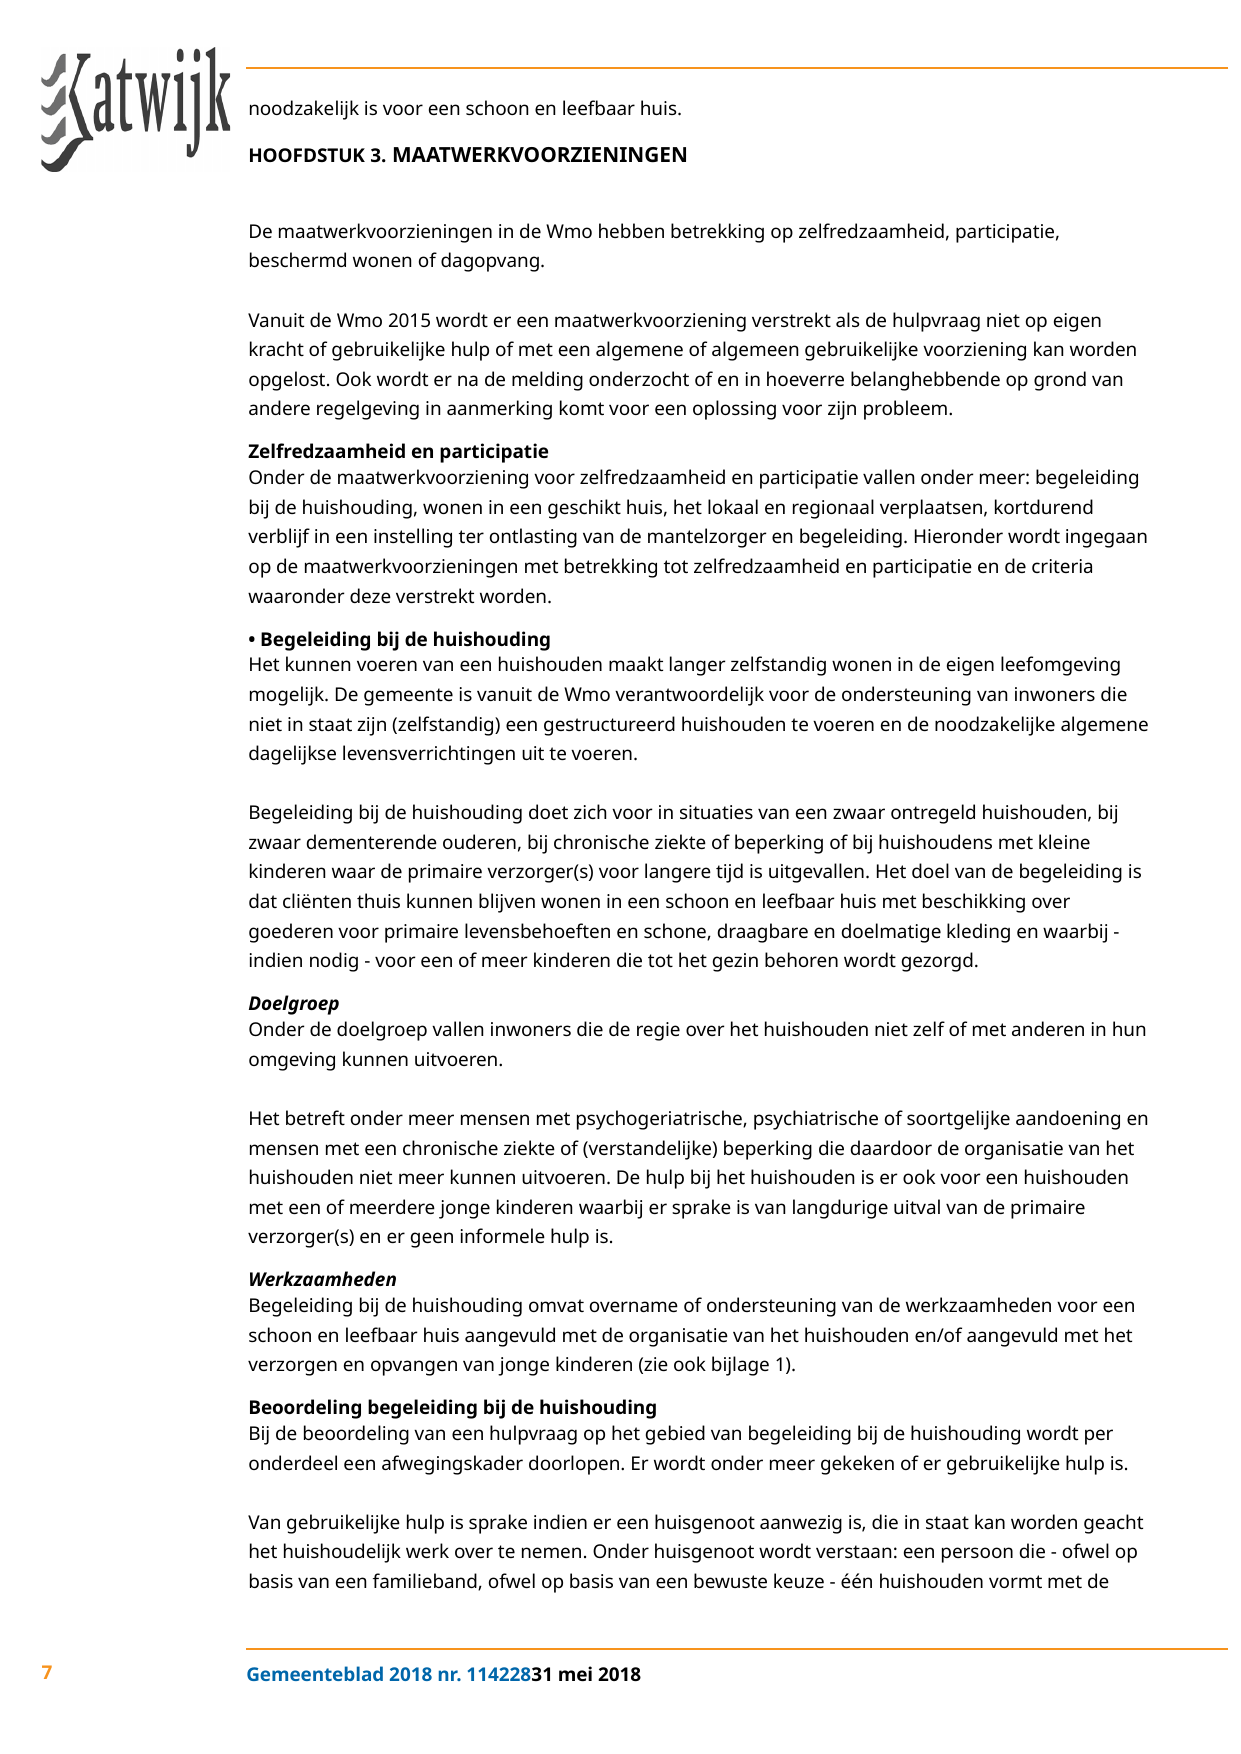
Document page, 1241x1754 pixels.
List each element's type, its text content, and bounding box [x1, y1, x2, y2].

text HOOFDSTUK 3. MAATWERKVOORZIENINGEN [248, 140, 1152, 169]
text Het betreft onder meer mensen met psychogeriatrische, psychiatrische of soortgelijke aandoening en mensen met een chronische ziekte of (verstandelijke) beperking die daardoor de organisatie van het huishouden niet meer kunnen uitvoeren. De hulp bij het huishouden is er ook voor een huishouden met een of meerdere jonge kinderen waarbij er sprake is van langdurige uitval van de primaire verzorger(s) en er geen informele hulp is. [248, 1105, 1152, 1249]
text De maatwerkvoorzieningen in de Wmo hebben betrekking op zelfredzaamheid, participatie, beschermd wonen of dagopvang. [248, 218, 1152, 273]
text Onder de maatwerkvoorziening voor zelfredzaamheid en participatie vallen onder meer: begeleiding bij de huishouding, wonen in een geschikt huis, het lokaal en regionaal verplaatsen, kortdurend verblijf in een instelling ter ontlasting van de mantelzorger en begeleiding. Hieronder wordt ingegaan op de maatwerkvoorzieningen met betrekking tot zelfredzaamheid en participatie en de criteria waaronder deze verstrekt worden. [248, 464, 1152, 608]
text Beoordeling begeleiding bij de huishouding [248, 1394, 1152, 1420]
picture [41, 47, 231, 172]
text Begeleiding bij de huishouding omvat overname of ondersteuning van de werkzaamheden voor een schoon en leefbaar huis aangevuld met de organisatie van het huishouden en/of aangevuld met het verzorgen en opvangen van jonge kinderen (zie ook bijlage 1). [248, 1292, 1152, 1377]
text Onder de doelgroep vallen inwoners die de regie over het huishouden niet zelf of met anderen in hun omgeving kunnen uitvoeren. [248, 1016, 1152, 1072]
text Begeleiding bij de huishouding doet zich voor in situaties van een zwaar ontregeld huishouden, bij zwaar dementerende ouderen, bij chronische ziekte of beperking of bij huishoudens met kleine kinderen waar de primaire verzorger(s) voor langere tijd is uitgevallen. Het doel van de begeleiding is dat cliënten thuis kunnen blijven wonen in een schoon en leefbaar huis met beschikking over goederen voor primaire levensbehoeften en schone, draagbare en doelmatige kleding en waarbij - indien nodig - voor een of meer kinderen die tot het gezin behoren wordt gezorgd. [248, 799, 1152, 973]
text noodzakelijk is voor een schoon en leefbaar huis. [248, 95, 1152, 121]
text Het kunnen voeren van een huishouden maakt langer zelfstandig wonen in de eigen leefomgeving mogelijk. De gemeente is vanuit de Wmo verantwoordelijk voor de ondersteuning van inwoners die niet in staat zijn (zelfstandig) een gestructureerd huishouden te voeren en de noodzakelijke algemene dagelijkse levensverrichtingen uit te voeren. [248, 652, 1152, 766]
text • Begeleiding bij de huishouding [248, 626, 1152, 652]
text Van gebruikelijke hulp is sprake indien er een huisgenoot aanwezig is, die in staat kan worden geacht het huishoudelijk werk over te nemen. Onder huisgenoot wordt verstaan: een persoon die - ofwel op basis van een familieband, ofwel op basis van een bewuste keuze - één huishouden vormt met de [248, 1509, 1152, 1594]
text Vanuit de Wmo 2015 wordt er een maatwerkvoorziening verstrekt als de hulpvraag niet op eigen kracht of gebruikelijke hulp of met een algemene of algemeen gebruikelijke voorziening kan worden opgelost. Ook wordt er na de melding onderzocht of en in hoeverre belanghebbende op grond van andere regelgeving in aanmerking komt voor een oplossing voor zijn probleem. [248, 307, 1152, 421]
text Bij de beoordeling van een hulpvraag op het gebied van begeleiding bij de huishouding wordt per onderdeel een afwegingskader doorlopen. Er wordt onder meer gekeken of er gebruikelijke hulp is. [248, 1420, 1152, 1476]
text Doelgroep [248, 991, 1152, 1016]
text Werkzaamheden [248, 1267, 1152, 1292]
text Zelfredzaamheid en participatie [248, 439, 1152, 464]
